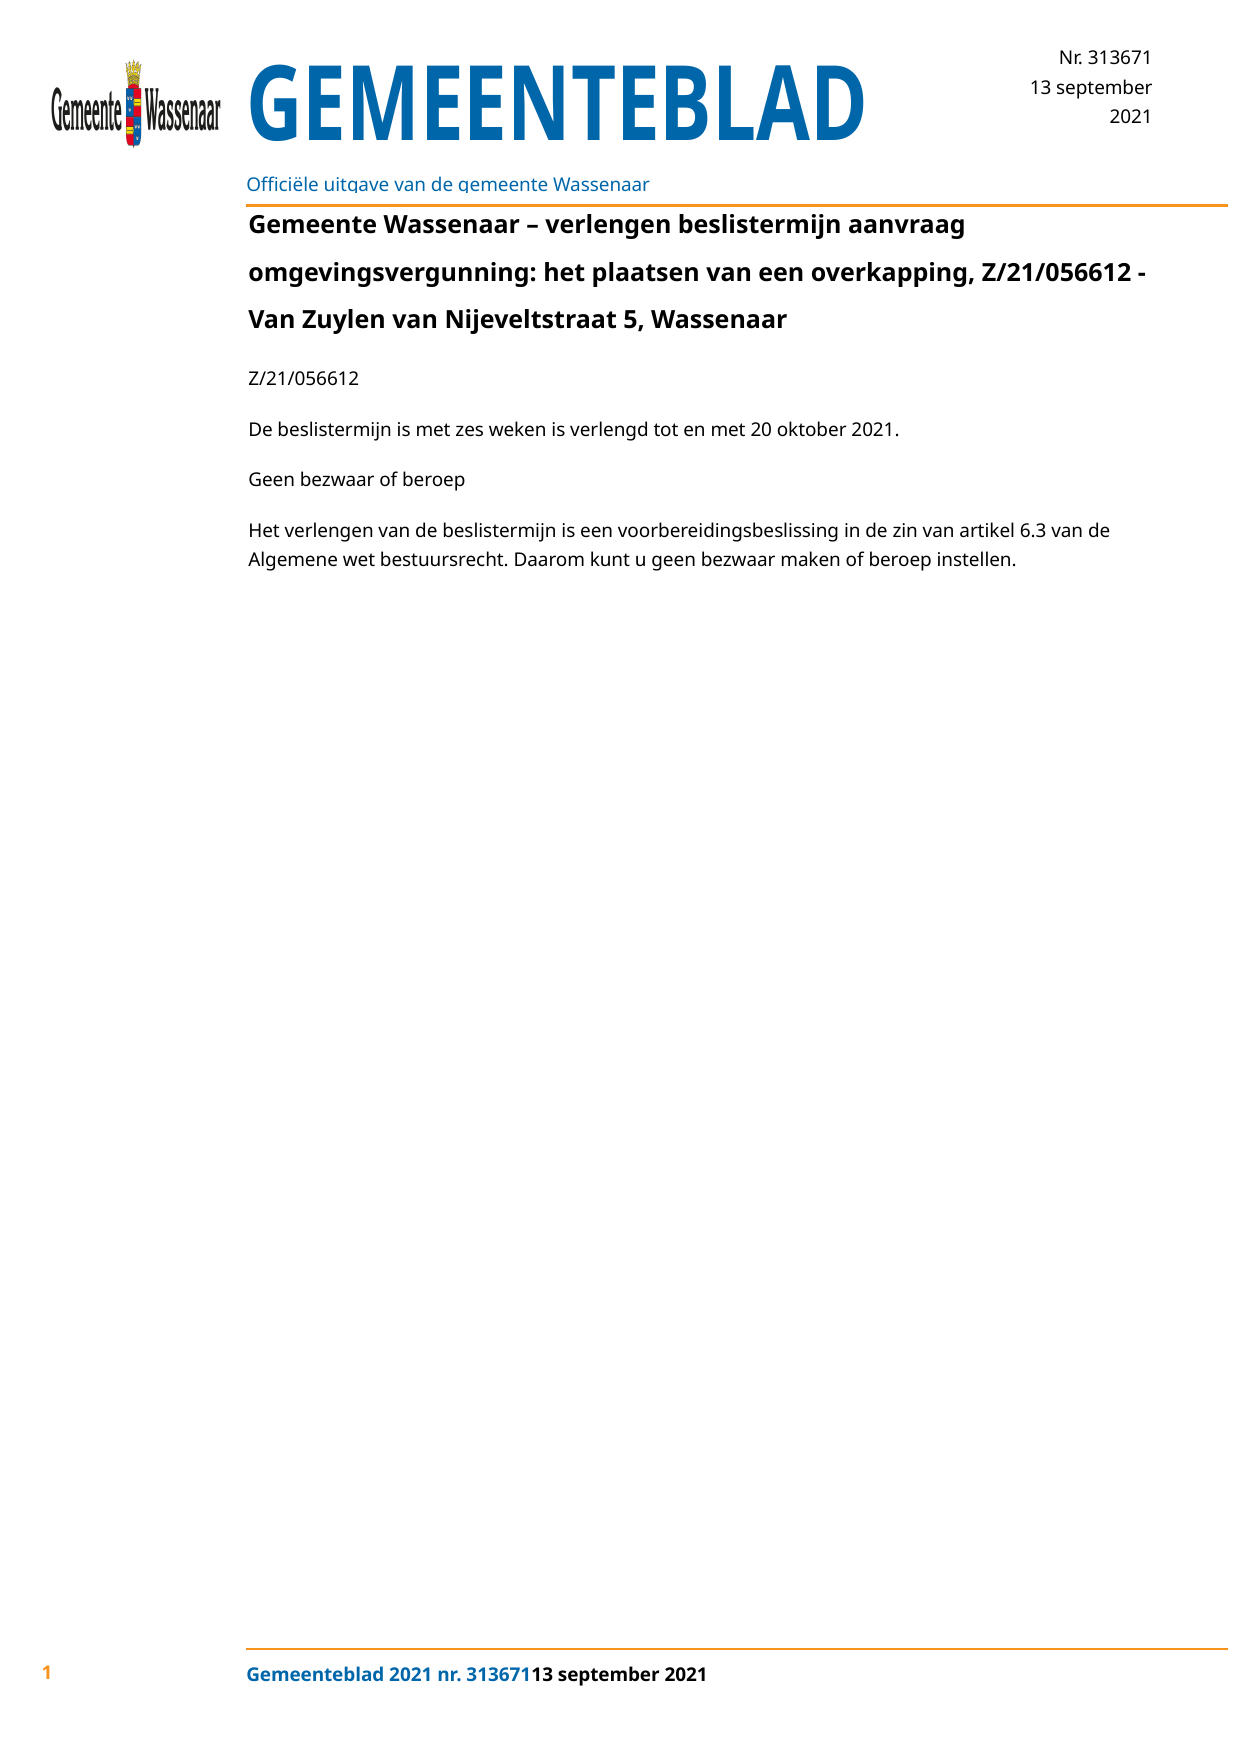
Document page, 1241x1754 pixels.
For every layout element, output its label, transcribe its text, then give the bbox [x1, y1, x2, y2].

text Geen bezwaar of beroep [248, 466, 1152, 492]
text De beslistermijn is met zes weken is verlengd tot en met 20 oktober 2021. [248, 416, 1152, 442]
text Het verlengen van de beslistermijn is een voorbereidingsbeslissing in de zin van artikel 6.3 van de Algemene wet bestuursrecht. Daarom kunt u geen bezwaar maken of beroep instellen. [248, 517, 1152, 572]
picture [41, 47, 231, 172]
text Z/21/056612 [248, 366, 1152, 391]
text Gemeente Wassenaar – verlengen beslistermijn aanvraag omgevingsvergunning: het plaatsen van een overkapping, Z/21/056612 - Van Zuylen van Nijeveltstraat 5, Wassenaar [248, 207, 1152, 336]
